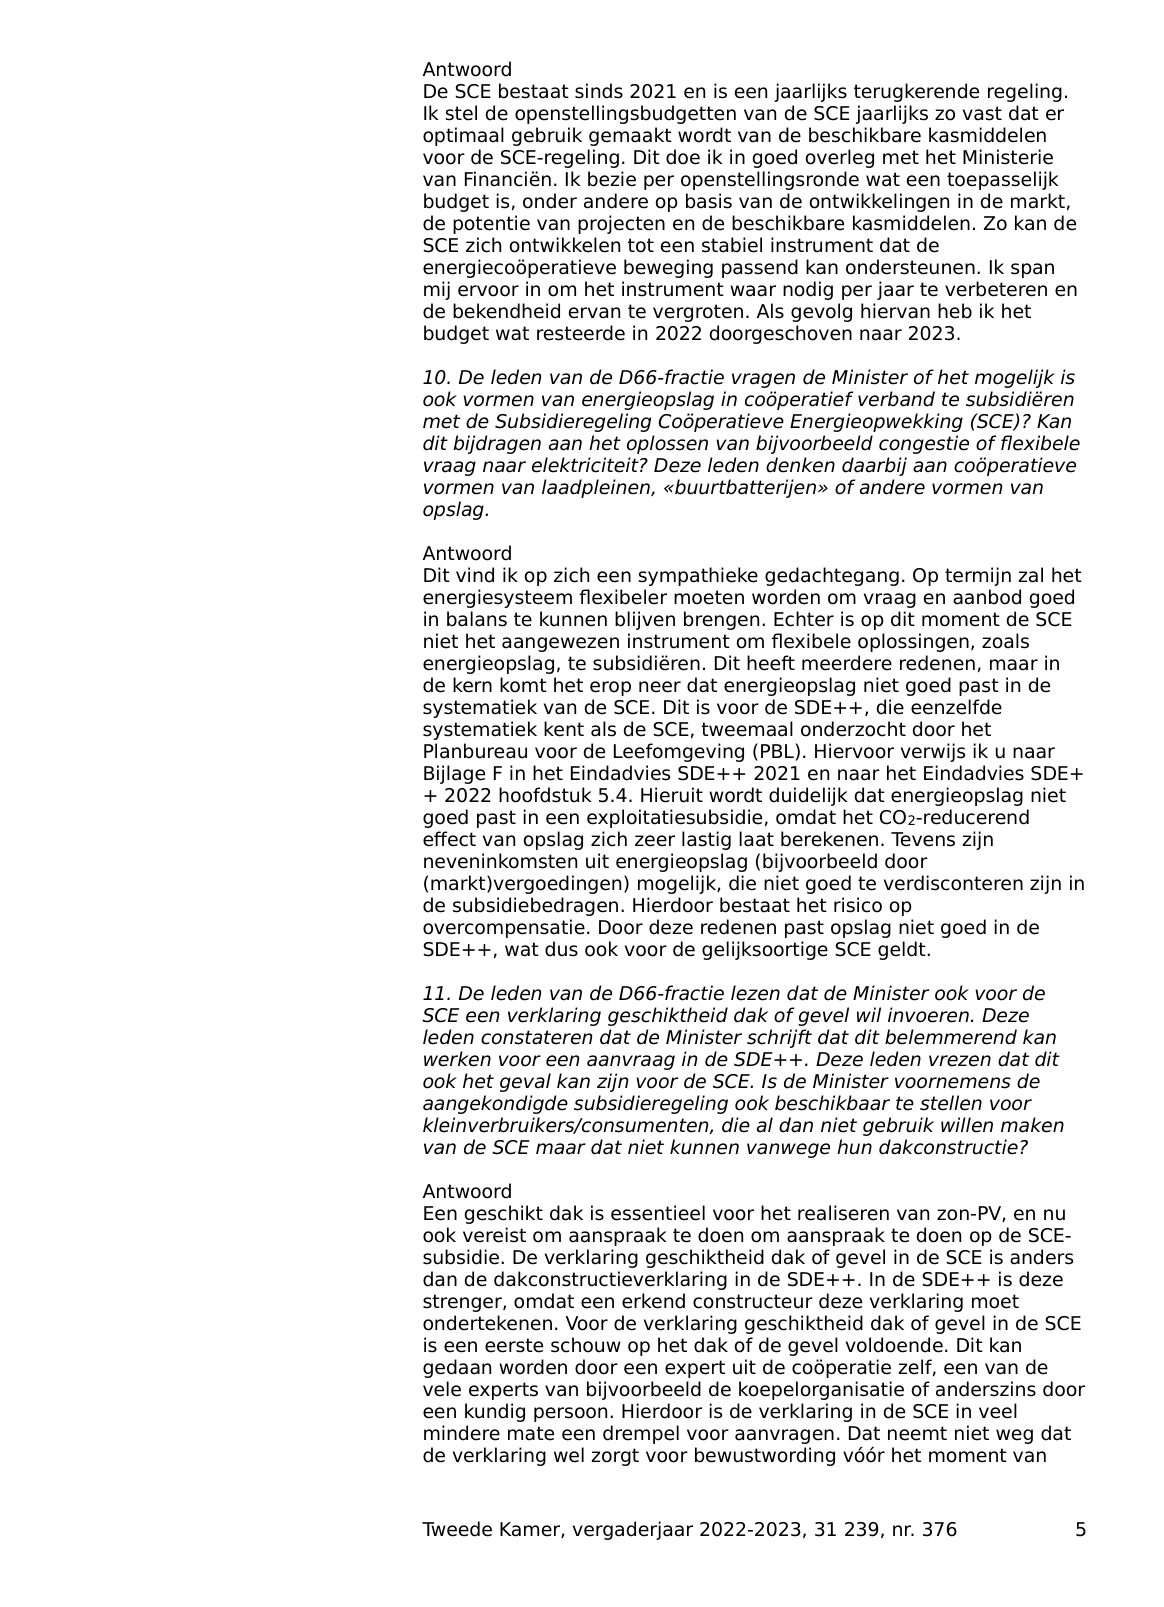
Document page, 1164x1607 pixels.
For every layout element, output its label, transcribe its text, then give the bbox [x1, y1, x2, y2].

text 10. De leden van de D66-fractie vragen de Minister of het mogelijk is ook vormen van energieopslag in coöperatief verband te subsidiëren met de Subsidieregeling Coöperatieve Energieopwekking (SCE)? Kan dit bijdragen aan het oplossen van bijvoorbeeld congestie of flexibele vraag naar elektriciteit? Deze leden denken daarbij aan coöperatieve vormen van laadpleinen, «buurtbatterijen» of andere vormen van opslag. [422, 367, 1087, 521]
text Antwoord [422, 543, 1087, 565]
text Antwoord [422, 59, 1087, 81]
text Een geschikt dak is essentieel voor het realiseren van zon-PV, en nu ook vereist om aanspraak te doen om aanspraak te doen op de SCE-subsidie. De verklaring geschiktheid dak of gevel in de SCE is anders dan de dakconstructieverklaring in de SDE++. In de SDE++ is deze strenger, omdat een erkend constructeur deze verklaring moet ondertekenen. Voor de verklaring geschiktheid dak of gevel in de SCE is een eerste schouw op het dak of de gevel voldoende. Dit kan gedaan worden door een expert uit de coöperatie zelf, een van de vele experts van bijvoorbeeld de koepelorganisatie of anderszins door een kundig persoon. Hierdoor is de verklaring in de SCE in veel mindere mate een drempel voor aanvragen. Dat neemt niet weg dat de verklaring wel zorgt voor bewustwording vóór het moment van [422, 1203, 1087, 1467]
text Dit vind ik op zich een sympathieke gedachtegang. Op termijn zal het energiesysteem flexibeler moeten worden om vraag en aanbod goed in balans te kunnen blijven brengen. Echter is op dit moment de SCE niet het aangewezen instrument om flexibele oplossingen, zoals energieopslag, te subsidiëren. Dit heeft meerdere redenen, maar in de kern komt het erop neer dat energieopslag niet goed past in de systematiek van de SCE. Dit is voor de SDE++, die eenzelfde systematiek kent als de SCE, tweemaal onderzocht door het Planbureau voor de Leefomgeving (PBL). Hiervoor verwijs ik u naar Bijlage F in het Eindadvies SDE++ 2021 en naar het Eindadvies SDE++ 2022 hoofdstuk 5.4. Hieruit wordt duidelijk dat energieopslag niet goed past in een exploitatiesubsidie, omdat het CO2-reducerend effect van opslag zich zeer lastig laat berekenen. Tevens zijn neveninkomsten uit energieopslag (bijvoorbeeld door (markt)vergoedingen) mogelijk, die niet goed te verdisconteren zijn in de subsidiebedragen. Hierdoor bestaat het risico op overcompensatie. Door deze redenen past opslag niet goed in de SDE++, wat dus ook voor de gelijksoortige SCE geldt. [422, 565, 1087, 961]
text Antwoord [422, 1181, 1087, 1203]
text 11. De leden van de D66-fractie lezen dat de Minister ook voor de SCE een verklaring geschiktheid dak of gevel wil invoeren. Deze leden constateren dat de Minister schrijft dat dit belemmerend kan werken voor een aanvraag in de SDE++. Deze leden vrezen dat dit ook het geval kan zijn voor de SCE. Is de Minister voornemens de aangekondigde subsidieregeling ook beschikbaar te stellen voor kleinverbruikers/consumenten, die al dan niet gebruik willen maken van de SCE maar dat niet kunnen vanwege hun dakconstructie? [422, 983, 1087, 1159]
text De SCE bestaat sinds 2021 en is een jaarlijks terugkerende regeling. Ik stel de openstellingsbudgetten van de SCE jaarlijks zo vast dat er optimaal gebruik gemaakt wordt van de beschikbare kasmiddelen voor de SCE-regeling. Dit doe ik in goed overleg met het Ministerie van Financiën. Ik bezie per openstellingsronde wat een toepasselijk budget is, onder andere op basis van de ontwikkelingen in de markt, de potentie van projecten en de beschikbare kasmiddelen. Zo kan de SCE zich ontwikkelen tot een stabiel instrument dat de energiecoöperatieve beweging passend kan ondersteunen. Ik span mij ervoor in om het instrument waar nodig per jaar te verbeteren en de bekendheid ervan te vergroten. Als gevolg hiervan heb ik het budget wat resteerde in 2022 doorgeschoven naar 2023. [422, 81, 1087, 345]
